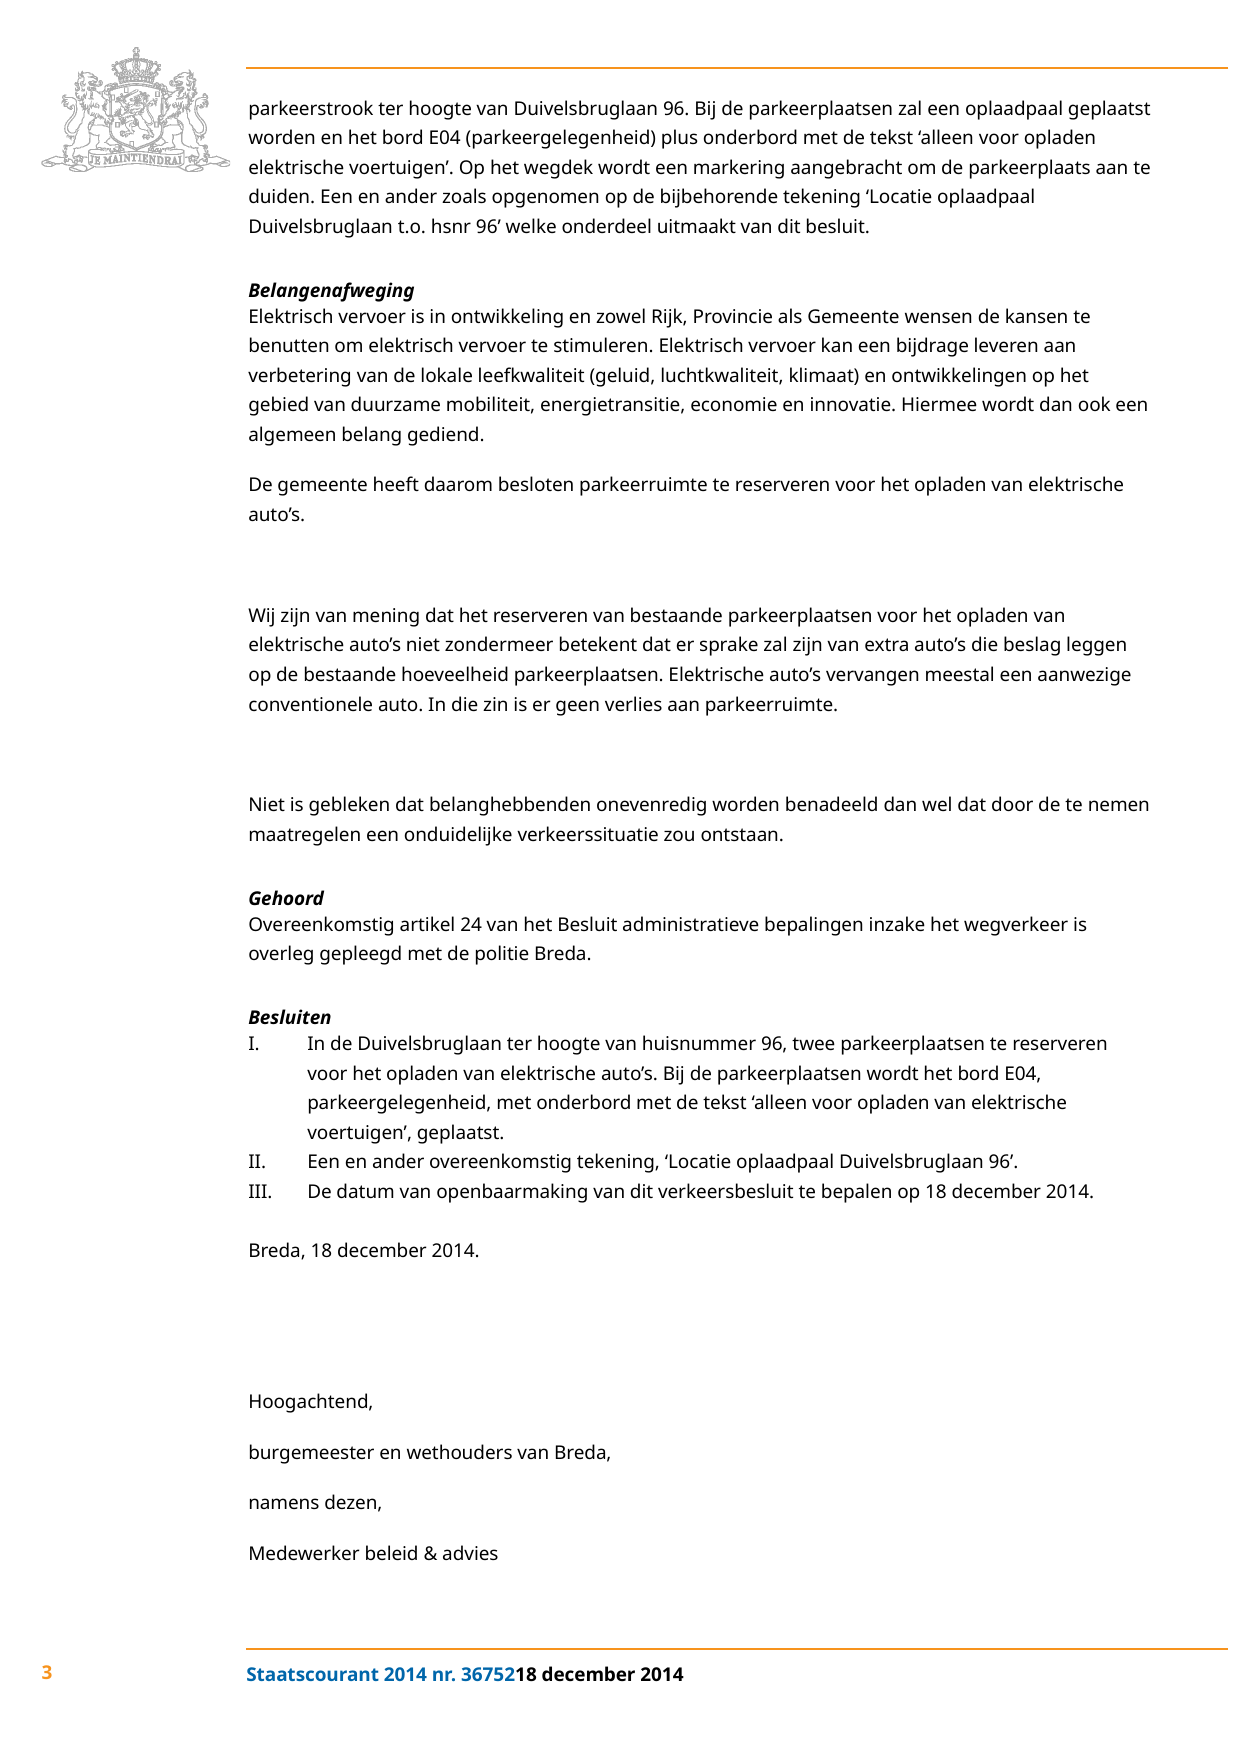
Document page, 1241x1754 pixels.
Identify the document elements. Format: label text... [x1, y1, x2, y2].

list In de Duivelsbruglaan ter hoogte van huisnummer 96, twee parkeerplaatsen te reserveren voor het opladen van elektrische auto’s. Bij de parkeerplaatsen wordt het bord E04, parkeergelegenheid, met onderbord met de tekst ‘alleen voor opladen van elektrische voertuigen’, geplaatst. [248, 1030, 1152, 1144]
text Niet is gebleken dat belanghebbenden onevenredig worden benadeeld dan wel dat door de te nemen maatregelen een onduidelijke verkeerssituatie zou ontstaan. [248, 792, 1152, 847]
text burgemeester en wethouders van Breda, [248, 1439, 1152, 1464]
text Gehoord [248, 885, 1152, 911]
text Besluiten [248, 1004, 1152, 1030]
text Hoogachtend, [248, 1388, 1152, 1414]
text De gemeente heeft daarom besloten parkeerruimte te reserveren voor het opladen van elektrische auto’s. [248, 472, 1152, 527]
picture [41, 47, 231, 172]
text Wij zijn van mening dat het reserveren van bestaande parkeerplaatsen voor het opladen van elektrische auto’s niet zondermeer betekent dat er sprake zal zijn van extra auto’s die beslag leggen op de bestaande hoeveelheid parkeerplaatsen. Elektrische auto’s vervangen meestal een aanwezige conventionele auto. In die zin is er geen verlies aan parkeerruimte. [248, 602, 1152, 716]
text Breda, 18 december 2014. [248, 1237, 1152, 1263]
text Elektrisch vervoer is in ontwikkeling en zowel Rijk, Provincie als Gemeente wensen de kansen te benutten om elektrisch vervoer te stimuleren. Elektrisch vervoer kan een bijdrage leveren aan verbetering van de lokale leefkwaliteit (geluid, luchtkwaliteit, klimaat) en ontwikkelingen op het gebied van duurzame mobiliteit, energietransitie, economie en innovatie. Hiermee wordt dan ook een algemeen belang gediend. [248, 303, 1152, 447]
list De datum van openbaarmaking van dit verkeersbesluit te bepalen op 18 december 2014. [248, 1178, 1152, 1204]
text Medewerker beleid & advies [248, 1540, 1152, 1565]
text Overeenkomstig artikel 24 van het Besluit administratieve bepalingen inzake het wegverkeer is overleg gepleegd met de politie Breda. [248, 911, 1152, 966]
text namens dezen, [248, 1489, 1152, 1515]
text Belangenafweging [248, 277, 1152, 303]
list Een en ander overeenkomstig tekening, ‘Locatie oplaadpaal Duivelsbruglaan 96’. [248, 1148, 1152, 1174]
text parkeerstrook ter hoogte van Duivelsbruglaan 96. Bij de parkeerplaatsen zal een oplaadpaal geplaatst worden en het bord E04 (parkeergelegenheid) plus onderbord met de tekst ‘alleen voor opladen elektrische voertuigen’. Op het wegdek wordt een markering aangebracht om de parkeerplaats aan te duiden. Een en ander zoals opgenomen op de bijbehorende tekening ‘Locatie oplaadpaal Duivelsbruglaan t.o. hsnr 96’ welke onderdeel uitmaakt van dit besluit. [248, 95, 1152, 239]
